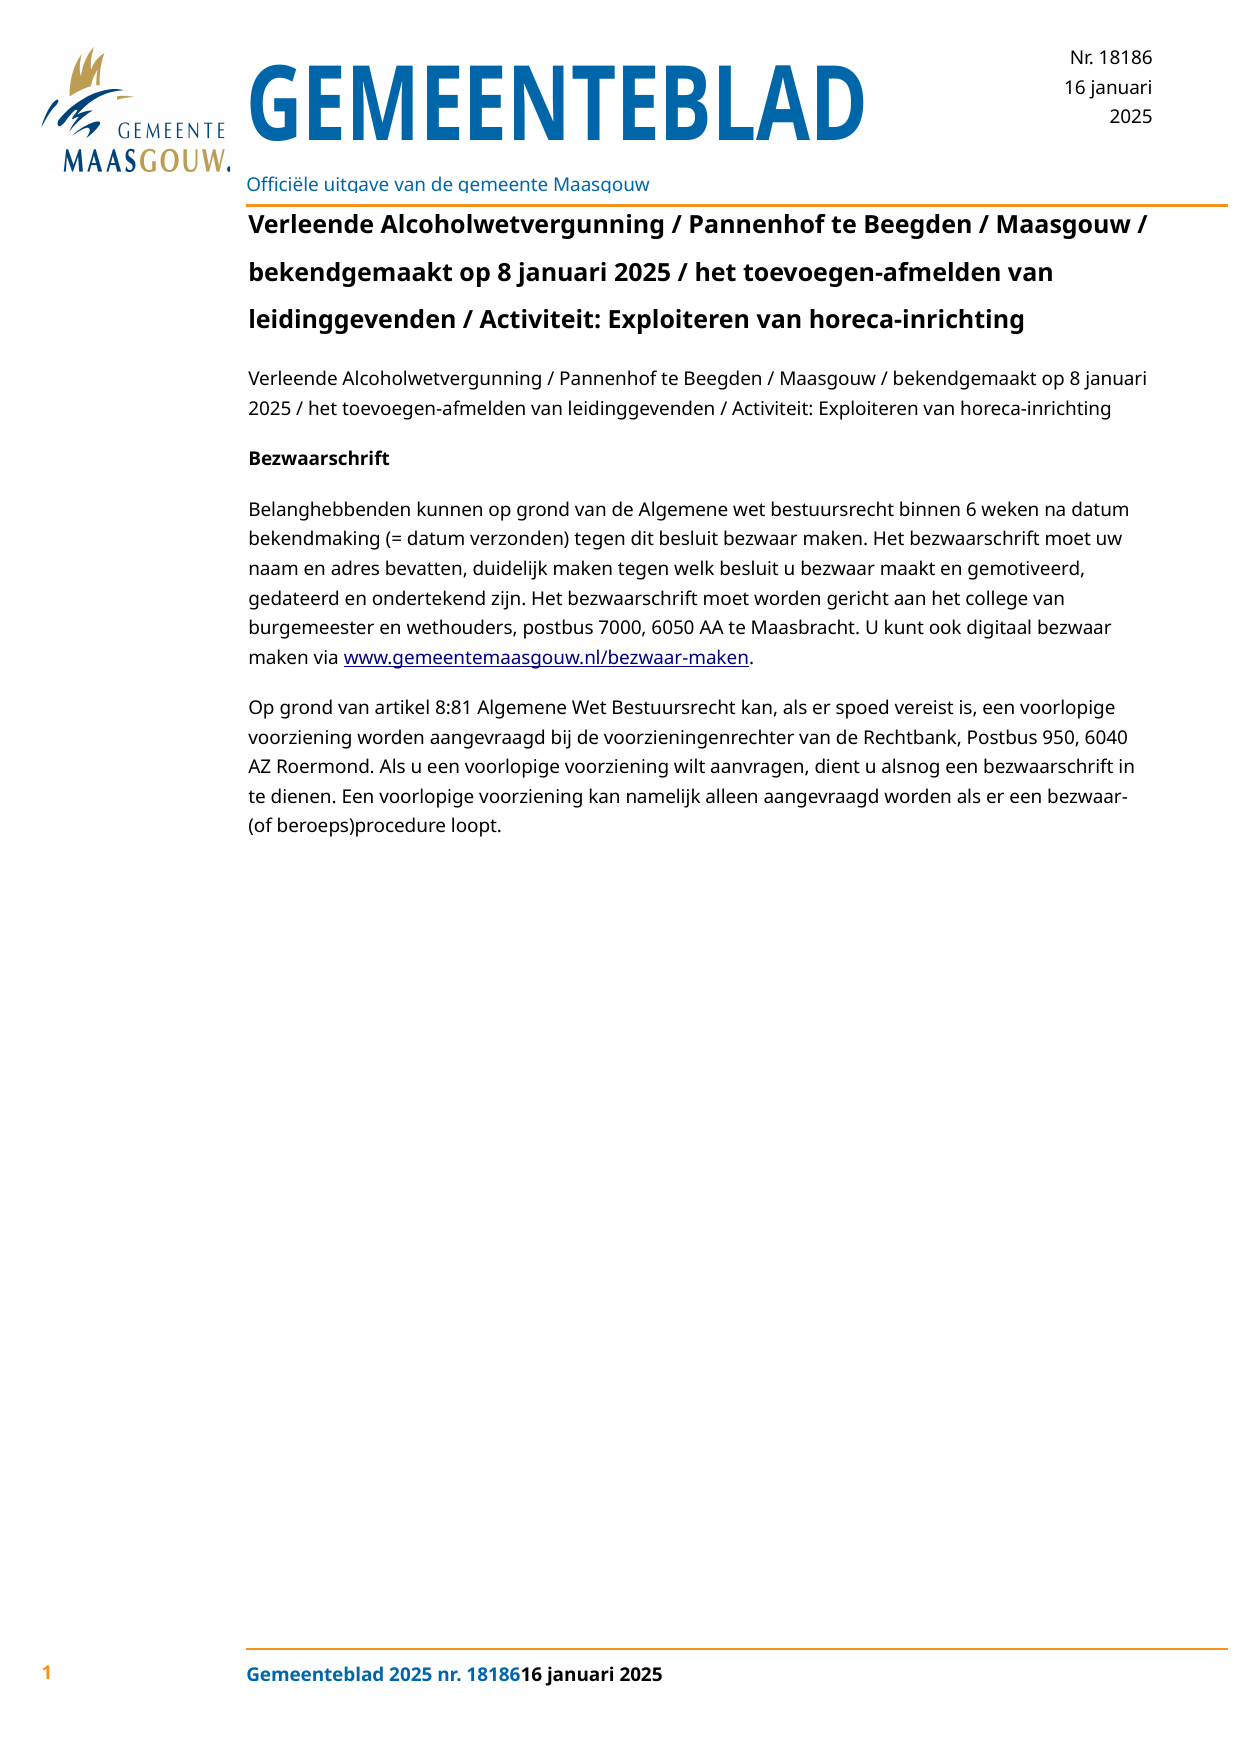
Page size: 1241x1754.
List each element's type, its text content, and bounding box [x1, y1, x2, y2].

picture [41, 47, 231, 172]
text Bezwaarschrift [248, 446, 1152, 471]
text Op grond van artikel 8:81 Algemene Wet Bestuursrecht kan, als er spoed vereist is, een voorlopige voorziening worden aangevraagd bij de voorzieningenrechter van de Rechtbank, Postbus 950, 6040 AZ Roermond. Als u een voorlopige voorziening wilt aanvragen, dient u alsnog een bezwaarschrift in te dienen. Een voorlopige voorziening kan namelijk alleen aangevraagd worden als er een bezwaar- (of beroeps)procedure loopt. [248, 694, 1152, 838]
text Belanghebbenden kunnen op grond van de Algemene wet bestuursrecht binnen 6 weken na datum bekendmaking (= datum verzonden) tegen dit besluit bezwaar maken. Het bezwaarschrift moet uw naam en adres bevatten, duidelijk maken tegen welk besluit u bezwaar maakt en gemotiveerd, gedateerd en ondertekend zijn. Het bezwaarschrift moet worden gericht aan het college van burgemeester en wethouders, postbus 7000, 6050 AA te Maasbracht. U kunt ook digitaal bezwaar maken via www.gemeentemaasgouw.nl/bezwaar-maken. [248, 496, 1152, 669]
text Verleende Alcoholwetvergunning / Pannenhof te Beegden / Maasgouw / bekendgemaakt op 8 januari 2025 / het toevoegen-afmelden van leidinggevenden / Activiteit: Exploiteren van horeca-inrichting [248, 207, 1152, 336]
text Verleende Alcoholwetvergunning / Pannenhof te Beegden / Maasgouw / bekendgemaakt op 8 januari 2025 / het toevoegen-afmelden van leidinggevenden / Activiteit: Exploiteren van horeca-inrichting [248, 366, 1152, 421]
